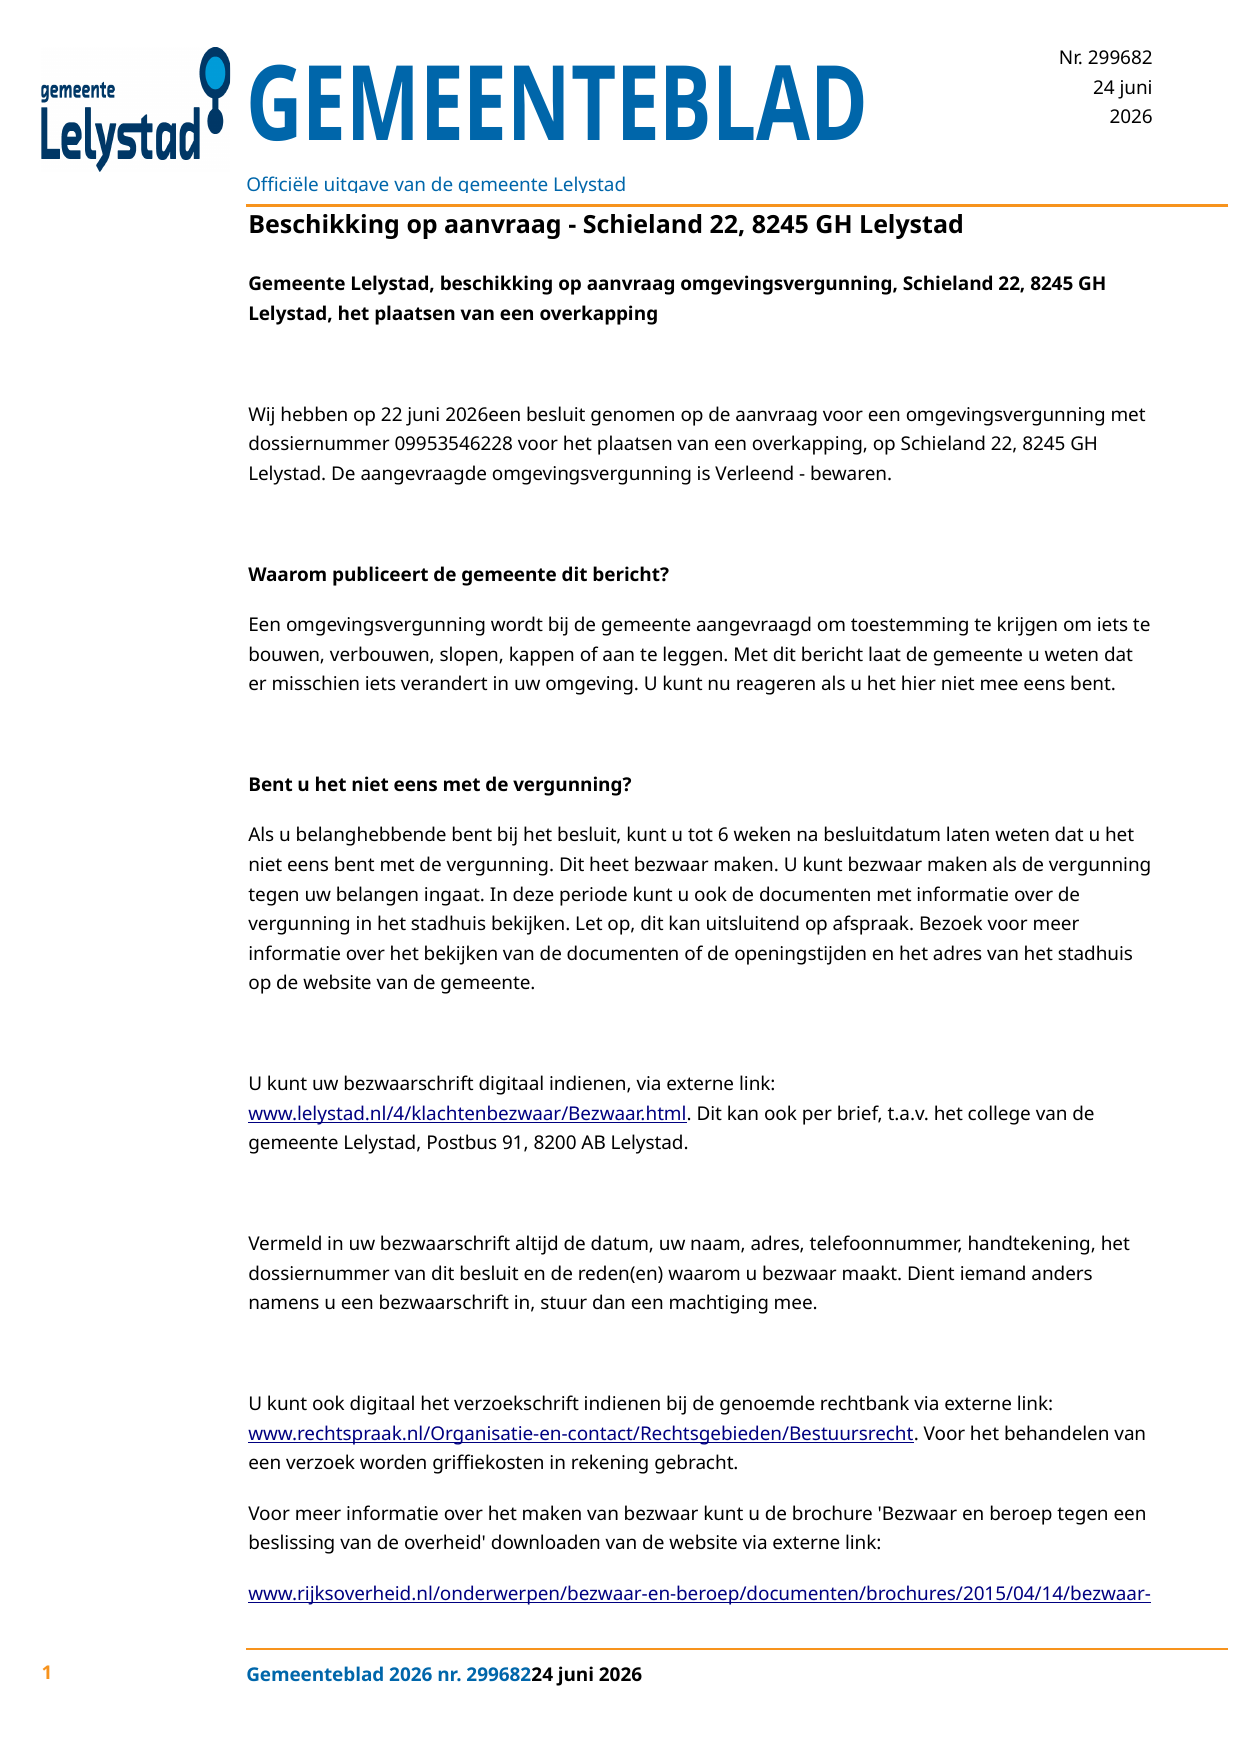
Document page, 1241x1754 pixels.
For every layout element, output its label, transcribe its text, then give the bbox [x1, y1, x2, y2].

picture [41, 47, 231, 172]
text Beschikking op aanvraag - Schieland 22, 8245 GH Lelystad [248, 207, 1152, 241]
text Waarom publiceert de gemeente dit bericht? [248, 561, 1152, 586]
text Gemeente Lelystad, beschikking op aanvraag omgevingsvergunning, Schieland 22, 8245 GH Lelystad, het plaatsen van een overkapping [248, 270, 1152, 326]
text U kunt ook digitaal het verzoekschrift indienen bij de genoemde rechtbank via externe link: www.rechtspraak.nl/Organisatie-en-contact/Rechtsgebieden/Bestuursrecht. Voor het behandelen van een verzoek worden griffiekosten in rekening gebracht. [248, 1390, 1152, 1475]
text Voor meer informatie over het maken van bezwaar kunt u de brochure 'Bezwaar en beroep tegen een beslissing van de overheid' downloaden van de website via externe link: [248, 1500, 1152, 1555]
text Als u belanghebbende bent bij het besluit, kunt u tot 6 weken na besluitdatum laten weten dat u het niet eens bent met de vergunning. Dit heet bezwaar maken. U kunt bezwaar maken als de vergunning tegen uw belangen ingaat. In deze periode kunt u ook de documenten met informatie over de vergunning in het stadhuis bekijken. Let op, dit kan uitsluitend op afspraak. Bezoek voor meer informatie over het bekijken van de documenten of de openingstijden en het adres van het stadhuis op de website van de gemeente. [248, 822, 1152, 995]
text U kunt uw bezwaarschrift digitaal indienen, via externe link: www.lelystad.nl/4/klachtenbezwaar/Bezwaar.html. Dit kan ook per brief, t.a.v. het college van de gemeente Lelystad, Postbus 91, 8200 AB Lelystad. [248, 1070, 1152, 1155]
text www.rijksoverheid.nl/onderwerpen/bezwaar-en-beroep/documenten/brochures/2015/04/14/bezwaar- [248, 1580, 1152, 1606]
text Een omgevingsvergunning wordt bij de gemeente aangevraagd om toestemming te krijgen om iets te bouwen, verbouwen, slopen, kappen of aan te leggen. Met dit bericht laat de gemeente u weten dat er misschien iets verandert in uw omgeving. U kunt nu reageren als u het hier niet mee eens bent. [248, 611, 1152, 696]
text Wij hebben op 22 juni 2026een besluit genomen op de aanvraag voor een omgevingsvergunning met dossiernummer 09953546228 voor het plaatsen van een overkapping, op Schieland 22, 8245 GH Lelystad. De aangevraagde omgevingsvergunning is Verleend - bewaren. [248, 401, 1152, 486]
text Vermeld in uw bezwaarschrift altijd de datum, uw naam, adres, telefoonnummer, handtekening, het dossiernummer van dit besluit en de reden(en) waarom u bezwaar maakt. Dient iemand anders namens u een bezwaarschrift in, stuur dan een machtiging mee. [248, 1230, 1152, 1315]
text Bent u het niet eens met de vergunning? [248, 771, 1152, 797]
